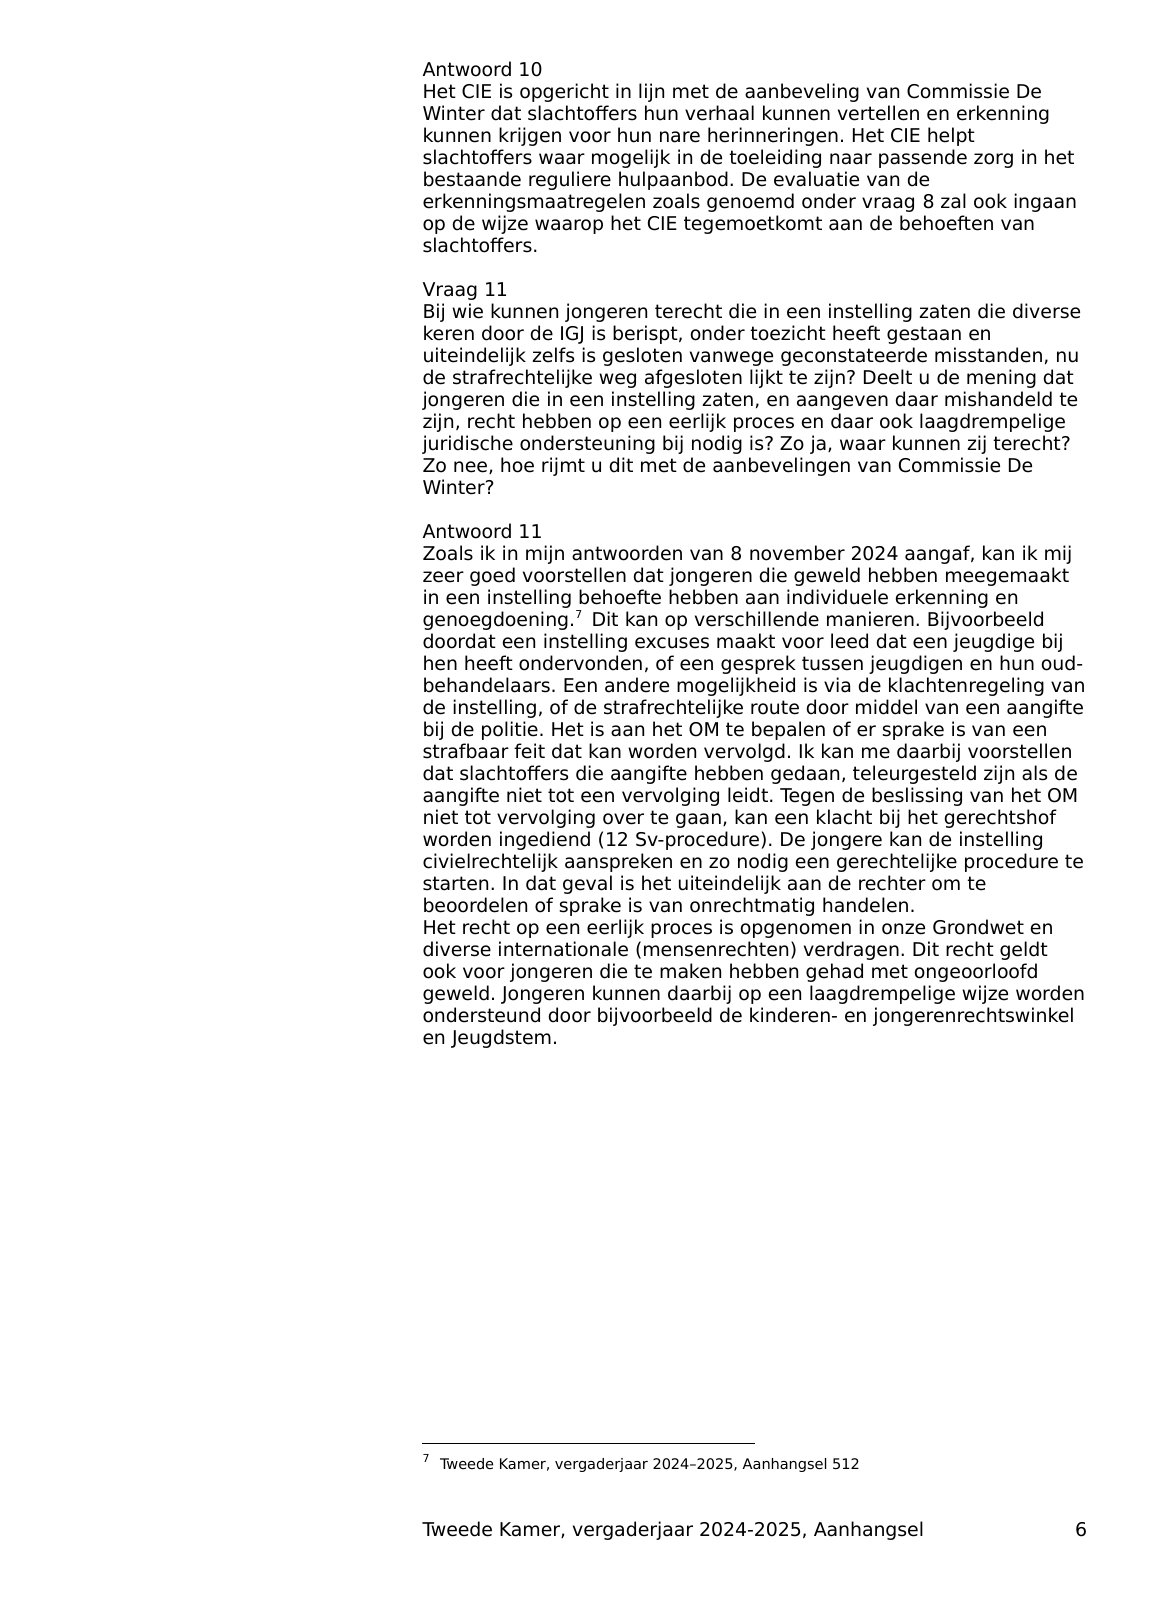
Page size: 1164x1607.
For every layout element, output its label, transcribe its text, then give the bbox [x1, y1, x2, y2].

text Zoals ik in mijn antwoorden van 8 november 2024 aangaf, kan ik mij zeer goed voorstellen dat jongeren die geweld hebben meegemaakt in een instelling behoefte hebben aan individuele erkenning en genoegdoening. Dit kan op verschillende manieren. Bijvoorbeeld doordat een instelling excuses maakt voor leed dat een jeugdige bij hen heeft ondervonden, of een gesprek tussen jeugdigen en hun oud-behandelaars. Een andere mogelijkheid is via de klachtenregeling van de instelling, of de strafrechtelijke route door middel van een aangifte bij de politie. Het is aan het OM te bepalen of er sprake is van een strafbaar feit dat kan worden vervolgd. Ik kan me daarbij voorstellen dat slachtoffers die aangifte hebben gedaan, teleurgesteld zijn als de aangifte niet tot een vervolging leidt. Tegen de beslissing van het OM niet tot vervolging over te gaan, kan een klacht bij het gerechtshof worden ingediend (12 Sv-procedure). De jongere kan de instelling civielrechtelijk aanspreken en zo nodig een gerechtelijke procedure te starten. In dat geval is het uiteindelijk aan de rechter om te beoordelen of sprake is van onrechtmatig handelen. [422, 543, 1087, 917]
text Tweede Kamer, vergaderjaar 2024–2025, Aanhangsel 512 [422, 1452, 1087, 1474]
text Antwoord 10 [422, 59, 1087, 81]
text Antwoord 11 [422, 521, 1087, 543]
text Het recht op een eerlijk proces is opgenomen in onze Grondwet en diverse internationale (mensenrechten) verdragen. Dit recht geldt ook voor jongeren die te maken hebben gehad met ongeoorloofd geweld. Jongeren kunnen daarbij op een laagdrempelige wijze worden ondersteund door bijvoorbeeld de kinderen- en jongerenrechtswinkel en Jeugdstem. [422, 917, 1087, 1048]
text Vraag 11 [422, 279, 1087, 301]
text Het CIE is opgericht in lijn met de aanbeveling van Commissie De Winter dat slachtoffers hun verhaal kunnen vertellen en erkenning kunnen krijgen voor hun nare herinneringen. Het CIE helpt slachtoffers waar mogelijk in de toeleiding naar passende zorg in het bestaande reguliere hulpaanbod. De evaluatie van de erkenningsmaatregelen zoals genoemd onder vraag 8 zal ook ingaan op de wijze waarop het CIE tegemoetkomt aan de behoeften van slachtoffers. [422, 81, 1087, 257]
text Bij wie kunnen jongeren terecht die in een instelling zaten die diverse keren door de IGJ is berispt, onder toezicht heeft gestaan en uiteindelijk zelfs is gesloten vanwege geconstateerde misstanden, nu de strafrechtelijke weg afgesloten lijkt te zijn? Deelt u de mening dat jongeren die in een instelling zaten, en aangeven daar mishandeld te zijn, recht hebben op een eerlijk proces en daar ook laagdrempelige juridische ondersteuning bij nodig is? Zo ja, waar kunnen zij terecht? Zo nee, hoe rijmt u dit met de aanbevelingen van Commissie De Winter? [422, 301, 1087, 499]
